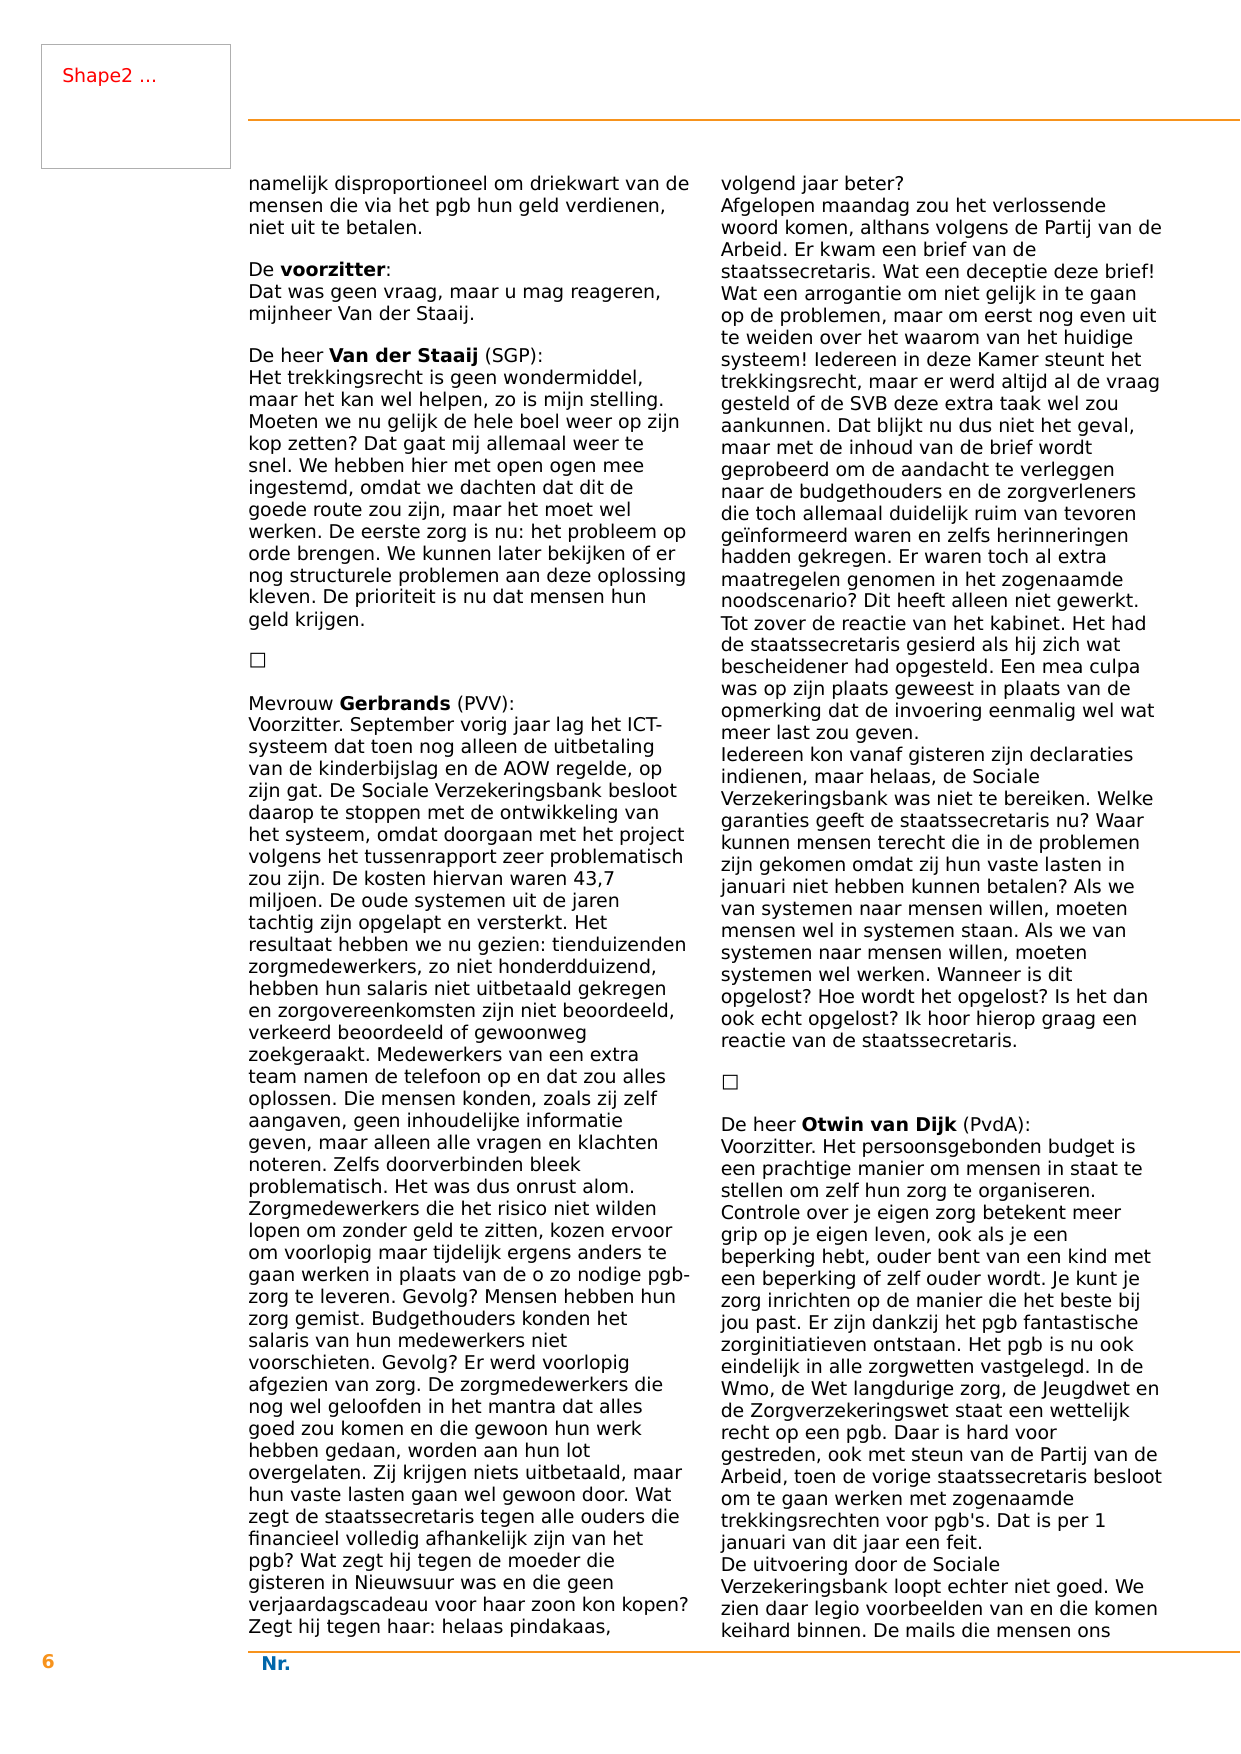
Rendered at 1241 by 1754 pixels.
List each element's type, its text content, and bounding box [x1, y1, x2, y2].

text Iedereen kon vanaf gisteren zijn declaraties indienen, maar helaas, de Sociale Verzekeringsbank was niet te bereiken. Welke garanties geeft de staatssecretaris nu? Waar kunnen mensen terecht die in de problemen zijn gekomen omdat zij hun vaste lasten in januari niet hebben kunnen betalen? Als we van systemen naar mensen willen, moeten mensen wel in systemen staan. Als we van systemen naar mensen willen, moeten systemen wel werken. Wanneer is dit opgelost? Hoe wordt het opgelost? Is het dan ook echt opgelost? Ik hoor hierop graag een reactie van de staatssecretaris. [721, 744, 1163, 1052]
text De heer Van der Staaij (SGP): [248, 345, 691, 367]
text ⬜ [248, 650, 691, 672]
text Voorzitter. Het persoonsgebonden budget is een prachtige manier om mensen in staat te stellen om zelf hun zorg te organiseren. Controle over je eigen zorg betekent meer grip op je eigen leven, ook als je een beperking hebt, ouder bent van een kind met een beperking of zelf ouder wordt. Je kunt je zorg inrichten op de manier die het beste bij jou past. Er zijn dankzij het pgb fantastische zorginitiatieven ontstaan. Het pgb is nu ook eindelijk in alle zorgwetten vastgelegd. In de Wmo, de Wet langdurige zorg, de Jeugdwet en de Zorgverzekeringswet staat een wettelijk recht op een pgb. Daar is hard voor gestreden, ook met steun van de Partij van de Arbeid, toen de vorige staatssecretaris besloot om te gaan werken met zogenaamde trekkingsrechten voor pgb's. Dat is per 1 januari van dit jaar een feit. [721, 1136, 1163, 1553]
text De heer Otwin van Dijk (PvdA): [721, 1114, 1163, 1136]
text Moeten we nu gelijk de hele boel weer op zijn kop zetten? Dat gaat mij allemaal weer te snel. We hebben hier met open ogen mee ingestemd, omdat we dachten dat dit de goede route zou zijn, maar het moet wel werken. De eerste zorg is nu: het probleem op orde brengen. We kunnen later bekijken of er nog structurele problemen aan deze oplossing kleven. De prioriteit is nu dat mensen hun geld krijgen. [248, 411, 691, 630]
text De uitvoering door de Sociale Verzekeringsbank loopt echter niet goed. We zien daar legio voorbeelden van en die komen keihard binnen. De mails die mensen ons [721, 1553, 1163, 1641]
text Afgelopen maandag zou het verlossende woord komen, althans volgens de Partij van de Arbeid. Er kwam een brief van de staatssecretaris. Wat een deceptie deze brief! Wat een arrogantie om niet gelijk in te gaan op de problemen, maar om eerst nog even uit te weiden over het waarom van het huidige systeem! Iedereen in deze Kamer steunt het trekkingsrecht, maar er werd altijd al de vraag gesteld of de SVB deze extra taak wel zou aankunnen. Dat blijkt nu dus niet het geval, maar met de inhoud van de brief wordt geprobeerd om de aandacht te verleggen naar de budgethouders en de zorgverleners die toch allemaal duidelijk ruim van tevoren geïnformeerd waren en zelfs herinneringen hadden gekregen. Er waren toch al extra maatregelen genomen in het zogenaamde noodscenario? Dit heeft alleen niet gewerkt. Tot zover de reactie van het kabinet. Het had de staatssecretaris gesierd als hij zich wat bescheidener had opgesteld. Een mea culpa was op zijn plaats geweest in plaats van de opmerking dat de invoering eenmalig wel wat meer last zou geven. [721, 195, 1163, 744]
text volgend jaar beter? [721, 173, 1163, 195]
text Het trekkingsrecht is geen wondermiddel, maar het kan wel helpen, zo is mijn stelling. [248, 367, 691, 411]
text Voorzitter. September vorig jaar lag het ICT-systeem dat toen nog alleen de uitbetaling van de kinderbijslag en de AOW regelde, op zijn gat. De Sociale Verzekeringsbank besloot daarop te stoppen met de ontwikkeling van het systeem, omdat doorgaan met het project volgens het tussenrapport zeer problematisch zou zijn. De kosten hiervan waren 43,7 miljoen. De oude systemen uit de jaren tachtig zijn opgelapt en versterkt. Het resultaat hebben we nu gezien: tienduizenden zorgmedewerkers, zo niet honderdduizend, hebben hun salaris niet uitbetaald gekregen en zorgovereenkomsten zijn niet beoordeeld, verkeerd beoordeeld of gewoonweg zoekgeraakt. Medewerkers van een extra team namen de telefoon op en dat zou alles oplossen. Die mensen konden, zoals zij zelf aangaven, geen inhoudelijke informatie geven, maar alleen alle vragen en klachten noteren. Zelfs doorverbinden bleek problematisch. Het was dus onrust alom. Zorgmedewerkers die het risico niet wilden lopen om zonder geld te zitten, kozen ervoor om voorlopig maar tijdelijk ergens anders te gaan werken in plaats van de o zo nodige pgb-zorg te leveren. Gevolg? Mensen hebben hun zorg gemist. Budgethouders konden het salaris van hun medewerkers niet voorschieten. Gevolg? Er werd voorlopig afgezien van zorg. De zorgmedewerkers die nog wel geloofden in het mantra dat alles goed zou komen en die gewoon hun werk hebben gedaan, worden aan hun lot overgelaten. Zij krijgen niets uitbetaald, maar hun vaste lasten gaan wel gewoon door. Wat zegt de staatssecretaris tegen alle ouders die financieel volledig afhankelijk zijn van het pgb? Wat zegt hij tegen de moeder die gisteren in Nieuwsuur was en die geen verjaardagscadeau voor haar zoon kon kopen? Zegt hij tegen haar: helaas pindakaas, [248, 714, 691, 1637]
text Mevrouw Gerbrands (PVV): [248, 692, 691, 714]
text ⬜ [721, 1072, 1163, 1094]
text De voorzitter: [248, 259, 691, 281]
text namelijk disproportioneel om driekwart van de mensen die via het pgb hun geld verdienen, niet uit te betalen. [248, 173, 691, 239]
text Dat was geen vraag, maar u mag reageren, mijnheer Van der Staaij. [248, 281, 691, 325]
